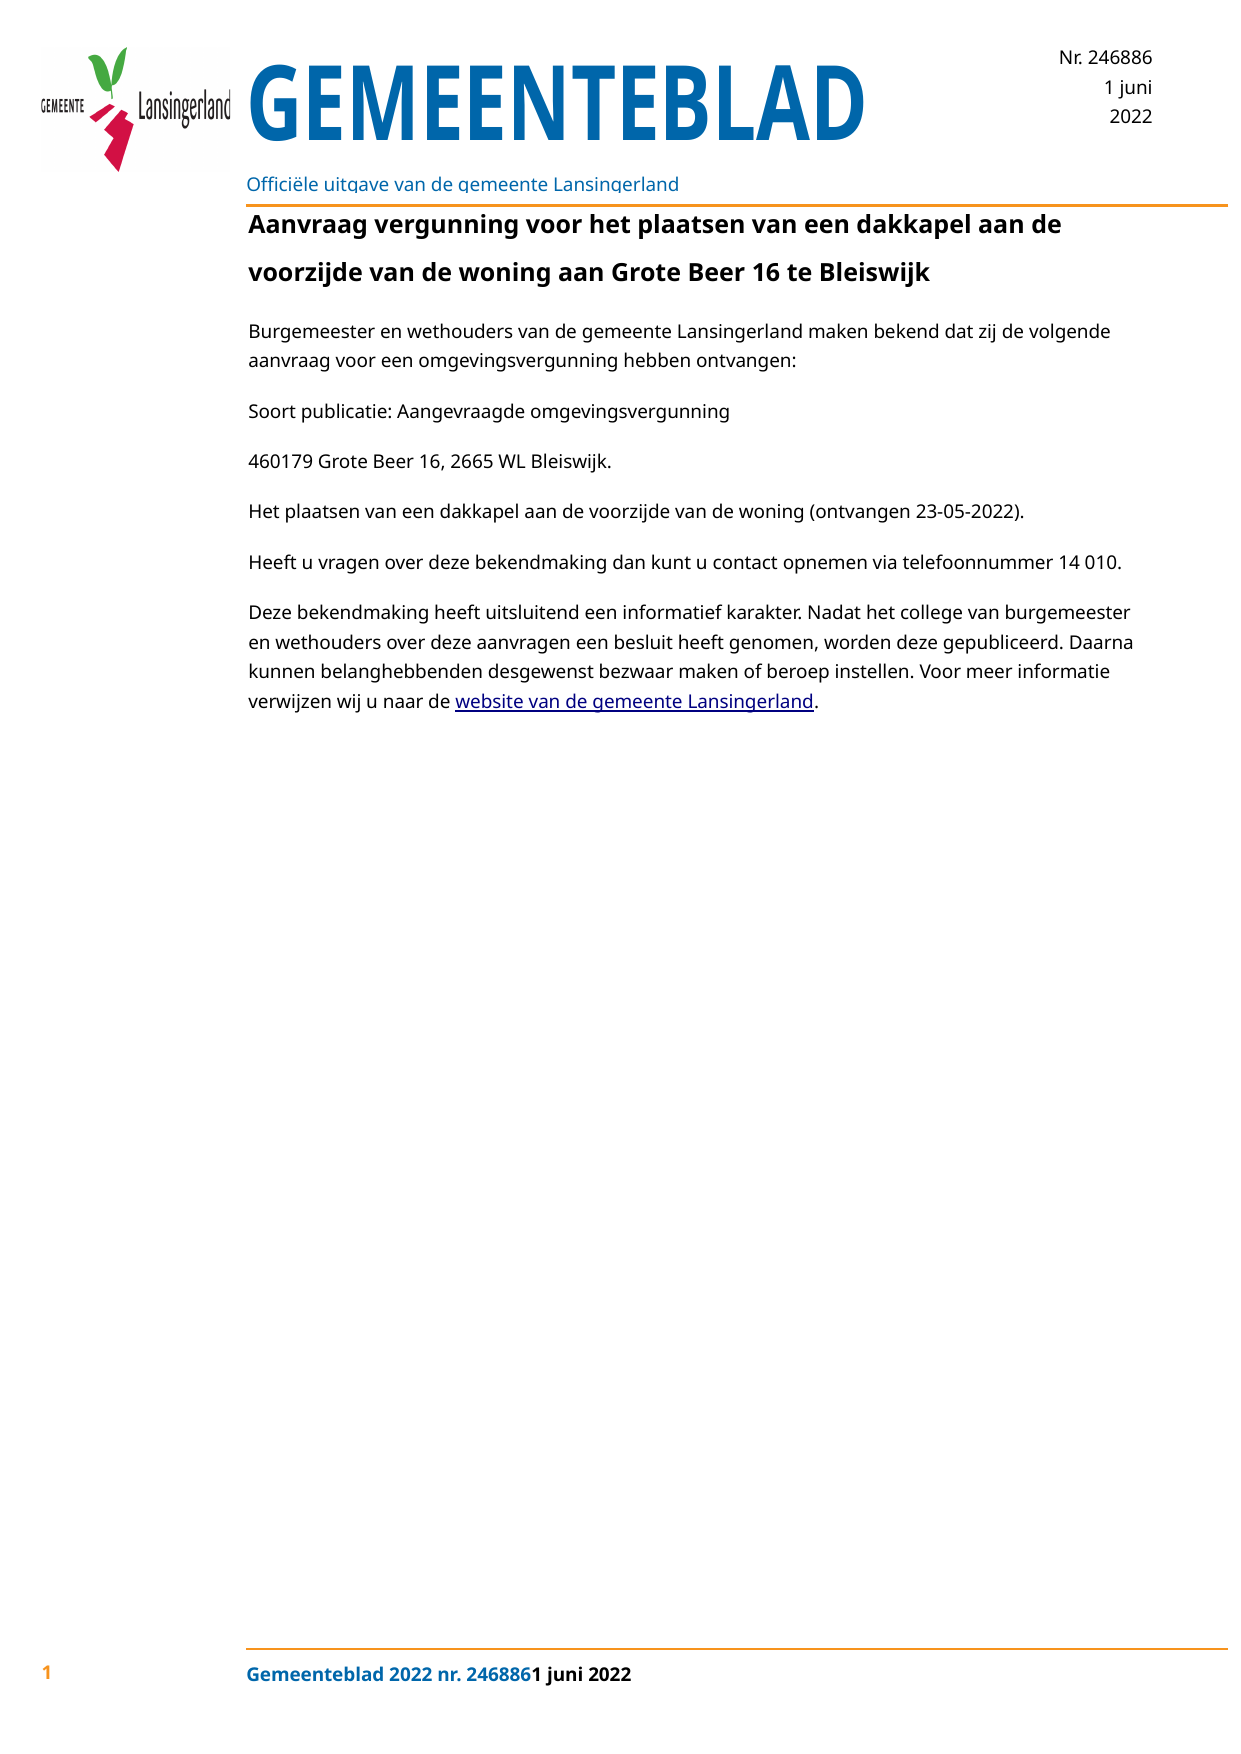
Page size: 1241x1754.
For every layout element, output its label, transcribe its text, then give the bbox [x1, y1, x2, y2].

text Heeft u vragen over deze bekendmaking dan kunt u contact opnemen via telefoonnummer 14 010. [248, 549, 1152, 575]
text Aanvraag vergunning voor het plaatsen van een dakkapel aan de voorzijde van de woning aan Grote Beer 16 te Bleiswijk [248, 207, 1152, 288]
text Burgemeester en wethouders van de gemeente Lansingerland maken bekend dat zij de volgende aanvraag voor een omgevingsvergunning hebben ontvangen: [248, 318, 1152, 373]
text 460179 Grote Beer 16, 2665 WL Bleiswijk. [248, 448, 1152, 474]
text Soort publicatie: Aangevraagde omgevingsvergunning [248, 398, 1152, 424]
text Deze bekendmaking heeft uitsluitend een informatief karakter. Nadat het college van burgemeester en wethouders over deze aanvragen een besluit heeft genomen, worden deze gepubliceerd. Daarna kunnen belanghebbenden desgewenst bezwaar maken of beroep instellen. Voor meer informatie verwijzen wij u naar de website van de gemeente Lansingerland. [248, 599, 1152, 714]
text Het plaatsen van een dakkapel aan de voorzijde van de woning (ontvangen 23-05-2022). [248, 499, 1152, 524]
picture [41, 47, 231, 172]
